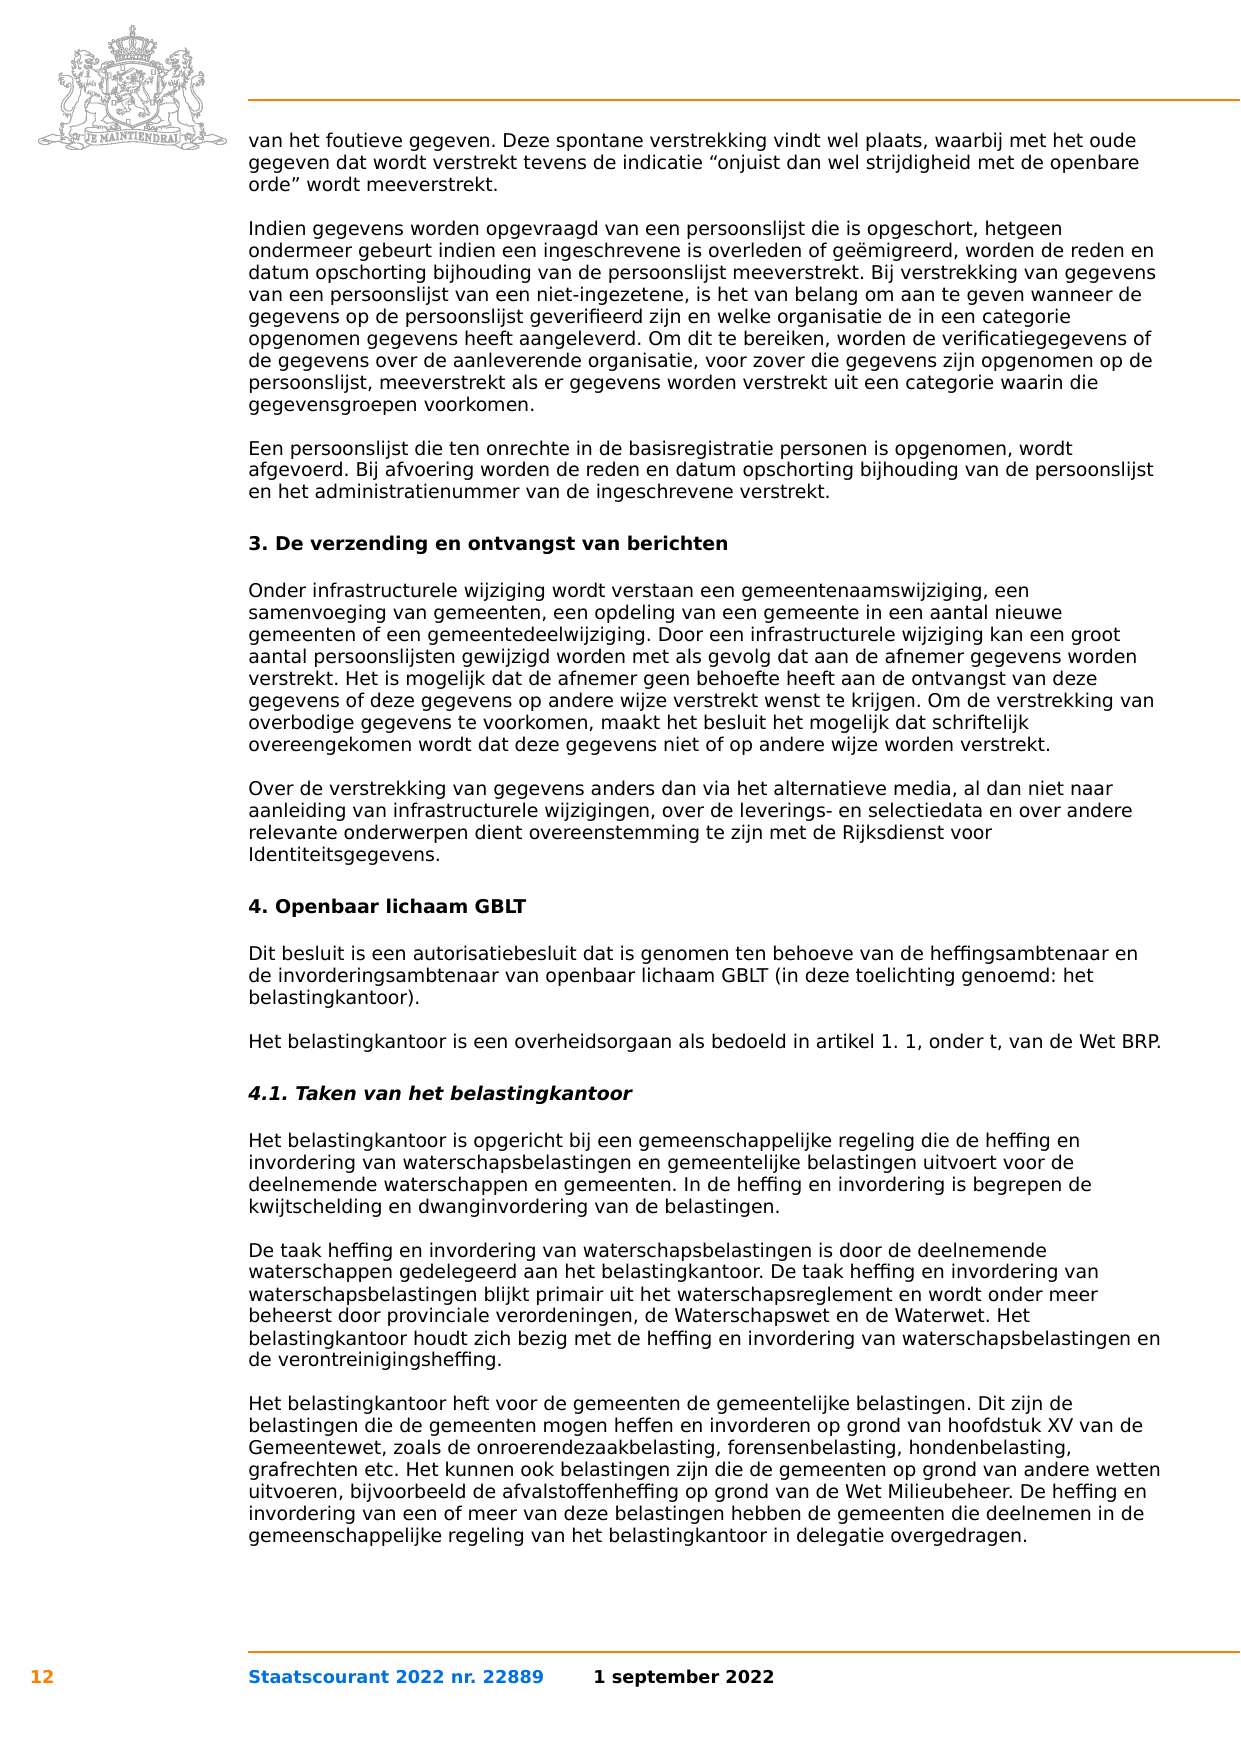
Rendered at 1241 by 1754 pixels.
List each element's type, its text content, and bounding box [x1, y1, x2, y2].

subtitle 4. Openbaar lichaam GBLT [248, 896, 1163, 918]
subtitle 4.1. Taken van het belastingkantoor [248, 1083, 1163, 1105]
picture [38, 25, 227, 150]
text Indien gegevens worden opgevraagd van een persoonslijst die is opgeschort, hetgeen ondermeer gebeurt indien een ingeschrevene is overleden of geëmigreerd, worden de reden en datum opschorting bijhouding van de persoonslijst meeverstrekt. Bij verstrekking van gegevens van een persoonslijst van een niet-ingezetene, is het van belang om aan te geven wanneer de gegevens op de persoonslijst geverifieerd zijn en welke organisatie de in een categorie opgenomen gegevens heeft aangeleverd. Om dit te bereiken, worden de verificatiegegevens of de gegevens over de aanleverende organisatie, voor zover die gegevens zijn opgenomen op de persoonslijst, meeverstrekt als er gegevens worden verstrekt uit een categorie waarin die gegevensgroepen voorkomen. [248, 218, 1163, 416]
text Een persoonslijst die ten onrechte in de basisregistratie personen is opgenomen, wordt afgevoerd. Bij afvoering worden de reden en datum opschorting bijhouding van de persoonslijst en het administratienummer van de ingeschrevene verstrekt. [248, 437, 1163, 503]
text van het foutieve gegeven. Deze spontane verstrekking vindt wel plaats, waarbij met het oude gegeven dat wordt verstrekt tevens de indicatie “onjuist dan wel strijdigheid met de openbare orde” wordt meeverstrekt. [248, 130, 1163, 196]
text Over de verstrekking van gegevens anders dan via het alternatieve media, al dan niet naar aanleiding van infrastructurele wijzigingen, over de leverings- en selectiedata en over andere relevante onderwerpen dient overeenstemming te zijn met de Rijksdienst voor Identiteitsgegevens. [248, 778, 1163, 866]
text Dit besluit is een autorisatiebesluit dat is genomen ten behoeve van de heffingsambtenaar en de invorderingsambtenaar van openbaar lichaam GBLT (in deze toelichting genoemd: het belastingkantoor). [248, 943, 1163, 1009]
text De taak heffing en invordering van waterschapsbelastingen is door de deelnemende waterschappen gedelegeerd aan het belastingkantoor. De taak heffing en invordering van waterschapsbelastingen blijkt primair uit het waterschapsreglement en wordt onder meer beheerst door provinciale verordeningen, de Waterschapswet en de Waterwet. Het belastingkantoor houdt zich bezig met de heffing en invordering van waterschapsbelastingen en de verontreinigingsheffing. [248, 1239, 1163, 1371]
text Het belastingkantoor heft voor de gemeenten de gemeentelijke belastingen. Dit zijn de belastingen die de gemeenten mogen heffen en invorderen op grond van hoofdstuk XV van de Gemeentewet, zoals de onroerendezaakbelasting, forensenbelasting, hondenbelasting, grafrechten etc. Het kunnen ook belastingen zijn die de gemeenten op grond van andere wetten uitvoeren, bijvoorbeeld de afvalstoffenheffing op grond van de Wet Milieubeheer. De heffing en invordering van een of meer van deze belastingen hebben de gemeenten die deelnemen in de gemeenschappelijke regeling van het belastingkantoor in delegatie overgedragen. [248, 1393, 1163, 1547]
text Het belastingkantoor is een overheidsorgaan als bedoeld in artikel 1. 1, onder t, van de Wet BRP. [248, 1031, 1163, 1053]
text Het belastingkantoor is opgericht bij een gemeenschappelijke regeling die de heffing en invordering van waterschapsbelastingen en gemeentelijke belastingen uitvoert voor de deelnemende waterschappen en gemeenten. In de heffing en invordering is begrepen de kwijtschelding en dwanginvordering van de belastingen. [248, 1130, 1163, 1218]
subtitle 3. De verzending en ontvangst van berichten [248, 533, 1163, 555]
text Onder infrastructurele wijziging wordt verstaan een gemeentenaamswijziging, een samenvoeging van gemeenten, een opdeling van een gemeente in een aantal nieuwe gemeenten of een gemeentedeelwijziging. Door een infrastructurele wijziging kan een groot aantal persoonslijsten gewijzigd worden met als gevolg dat aan de afnemer gegevens worden verstrekt. Het is mogelijk dat de afnemer geen behoefte heeft aan de ontvangst van deze gegevens of deze gegevens op andere wijze verstrekt wenst te krijgen. Om de verstrekking van overbodige gegevens te voorkomen, maakt het besluit het mogelijk dat schriftelijk overeengekomen wordt dat deze gegevens niet of op andere wijze worden verstrekt. [248, 580, 1163, 756]
